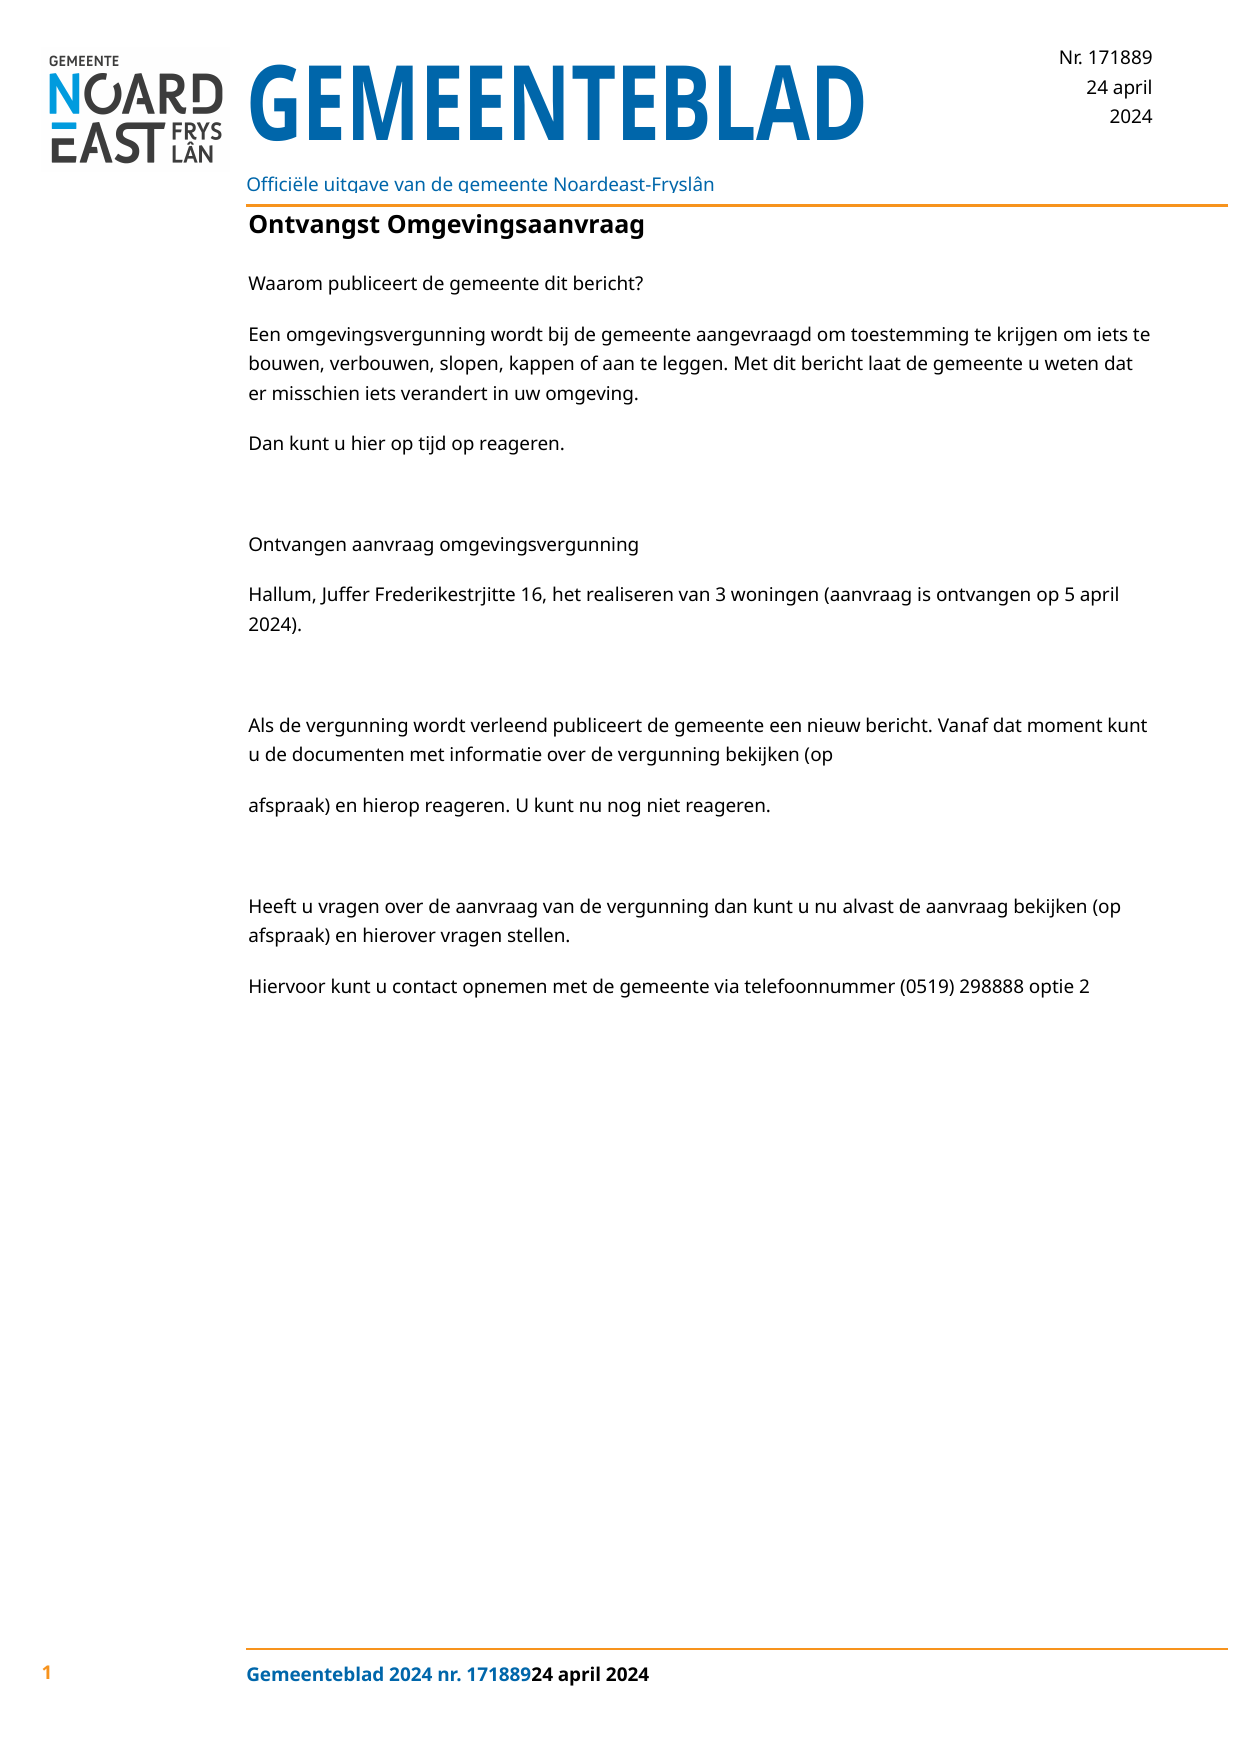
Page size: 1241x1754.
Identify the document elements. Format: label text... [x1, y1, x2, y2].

text Een omgevingsvergunning wordt bij de gemeente aangevraagd om toestemming te krijgen om iets te bouwen, verbouwen, slopen, kappen of aan te leggen. Met dit bericht laat de gemeente u weten dat er misschien iets verandert in uw omgeving. [248, 321, 1152, 406]
picture [41, 47, 231, 172]
text Ontvangen aanvraag omgevingsvergunning [248, 531, 1152, 557]
text Ontvangst Omgevingsaanvraag [248, 207, 1152, 241]
text Hiervoor kunt u contact opnemen met de gemeente via telefoonnummer (0519) 298888 optie 2 [248, 973, 1152, 998]
text Hallum, Juffer Frederikestrjitte 16, het realiseren van 3 woningen (aanvraag is ontvangen op 5 april 2024). [248, 582, 1152, 637]
text Waarom publiceert de gemeente dit bericht? [248, 270, 1152, 296]
text afspraak) en hierop reageren. U kunt nu nog niet reageren. [248, 792, 1152, 818]
text Als de vergunning wordt verleend publiceert de gemeente een nieuw bericht. Vanaf dat moment kunt u de documenten met informatie over de vergunning bekijken (op [248, 712, 1152, 767]
text Heeft u vragen over de aanvraag van de vergunning dan kunt u nu alvast de aanvraag bekijken (op afspraak) en hierover vragen stellen. [248, 893, 1152, 948]
text Dan kunt u hier op tijd op reageren. [248, 430, 1152, 456]
